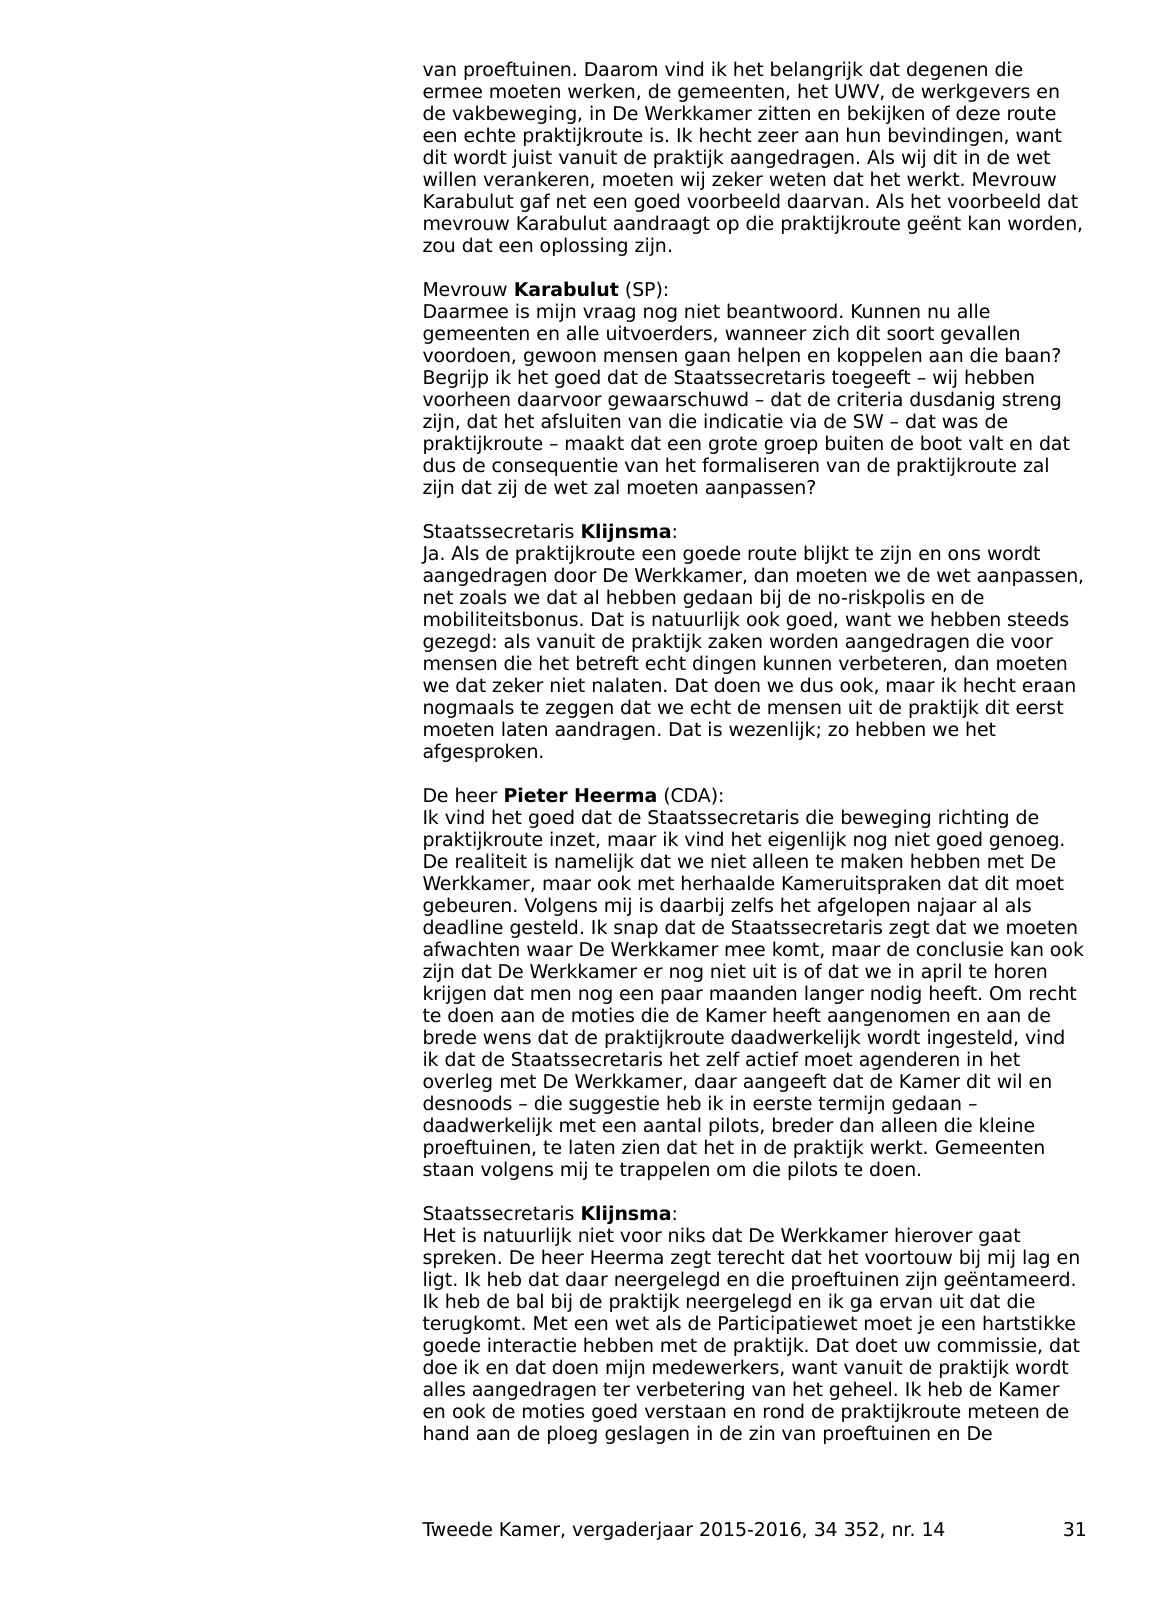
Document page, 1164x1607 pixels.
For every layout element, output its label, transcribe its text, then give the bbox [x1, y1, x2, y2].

text Staatssecretaris Klijnsma: [422, 1203, 1087, 1225]
text Staatssecretaris Klijnsma: [422, 521, 1087, 543]
text Ja. Als de praktijkroute een goede route blijkt te zijn en ons wordt aangedragen door De Werkkamer, dan moeten we de wet aanpassen, net zoals we dat al hebben gedaan bij de no-riskpolis en de mobiliteitsbonus. Dat is natuurlijk ook goed, want we hebben steeds gezegd: als vanuit de praktijk zaken worden aangedragen die voor mensen die het betreft echt dingen kunnen verbeteren, dan moeten we dat zeker niet nalaten. Dat doen we dus ook, maar ik hecht eraan nogmaals te zeggen dat we echt de mensen uit de praktijk dit eerst moeten laten aandragen. Dat is wezenlijk; zo hebben we het afgesproken. [422, 543, 1087, 763]
text Daarmee is mijn vraag nog niet beantwoord. Kunnen nu alle gemeenten en alle uitvoerders, wanneer zich dit soort gevallen voordoen, gewoon mensen gaan helpen en koppelen aan die baan? Begrijp ik het goed dat de Staatssecretaris toegeeft – wij hebben voorheen daarvoor gewaarschuwd – dat de criteria dusdanig streng zijn, dat het afsluiten van die indicatie via de SW – dat was de praktijkroute – maakt dat een grote groep buiten de boot valt en dat dus de consequentie van het formaliseren van de praktijkroute zal zijn dat zij de wet zal moeten aanpassen? [422, 301, 1087, 499]
text Mevrouw Karabulut (SP): [422, 279, 1087, 301]
text Ik vind het goed dat de Staatssecretaris die beweging richting de praktijkroute inzet, maar ik vind het eigenlijk nog niet goed genoeg. De realiteit is namelijk dat we niet alleen te maken hebben met De Werkkamer, maar ook met herhaalde Kameruitspraken dat dit moet gebeuren. Volgens mij is daarbij zelfs het afgelopen najaar al als deadline gesteld. Ik snap dat de Staatssecretaris zegt dat we moeten afwachten waar De Werkkamer mee komt, maar de conclusie kan ook zijn dat De Werkkamer er nog niet uit is of dat we in april te horen krijgen dat men nog een paar maanden langer nodig heeft. Om recht te doen aan de moties die de Kamer heeft aangenomen en aan de brede wens dat de praktijkroute daadwerkelijk wordt ingesteld, vind ik dat de Staatssecretaris het zelf actief moet agenderen in het overleg met De Werkkamer, daar aangeeft dat de Kamer dit wil en desnoods – die suggestie heb ik in eerste termijn gedaan – daadwerkelijk met een aantal pilots, breder dan alleen die kleine proeftuinen, te laten zien dat het in de praktijk werkt. Gemeenten staan volgens mij te trappelen om die pilots te doen. [422, 807, 1087, 1181]
text Het is natuurlijk niet voor niks dat De Werkkamer hierover gaat spreken. De heer Heerma zegt terecht dat het voortouw bij mij lag en ligt. Ik heb dat daar neergelegd en die proeftuinen zijn geëntameerd. Ik heb de bal bij de praktijk neergelegd en ik ga ervan uit dat die terugkomt. Met een wet als de Participatiewet moet je een hartstikke goede interactie hebben met de praktijk. Dat doet uw commissie, dat doe ik en dat doen mijn medewerkers, want vanuit de praktijk wordt alles aangedragen ter verbetering van het geheel. Ik heb de Kamer en ook de moties goed verstaan en rond de praktijkroute meteen de hand aan de ploeg geslagen in de zin van proeftuinen en De [422, 1225, 1087, 1444]
text van proeftuinen. Daarom vind ik het belangrijk dat degenen die ermee moeten werken, de gemeenten, het UWV, de werkgevers en de vakbeweging, in De Werkkamer zitten en bekijken of deze route een echte praktijkroute is. Ik hecht zeer aan hun bevindingen, want dit wordt juist vanuit de praktijk aangedragen. Als wij dit in de wet willen verankeren, moeten wij zeker weten dat het werkt. Mevrouw Karabulut gaf net een goed voorbeeld daarvan. Als het voorbeeld dat mevrouw Karabulut aandraagt op die praktijkroute geënt kan worden, zou dat een oplossing zijn. [422, 59, 1087, 257]
text De heer Pieter Heerma (CDA): [422, 785, 1087, 807]
